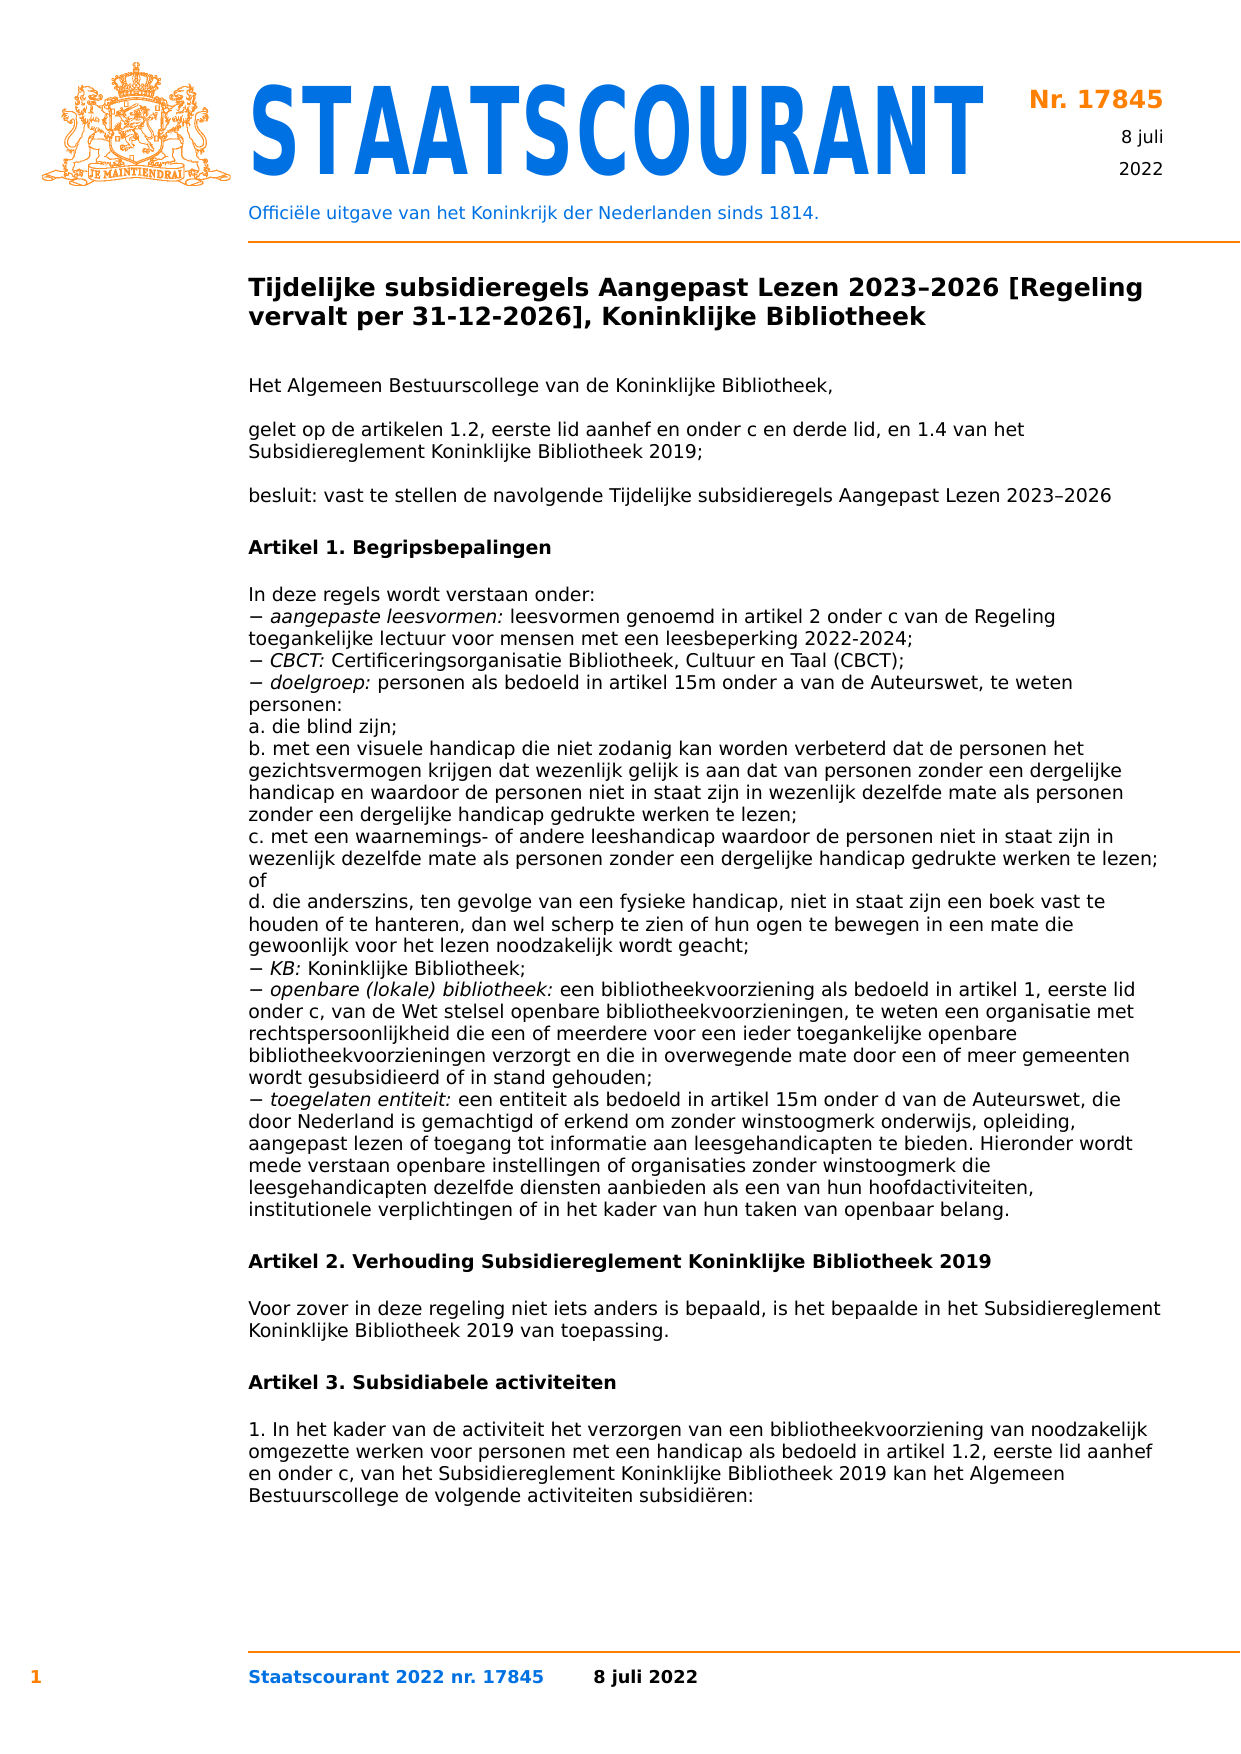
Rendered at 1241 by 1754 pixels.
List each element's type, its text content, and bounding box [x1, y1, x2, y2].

text c. met een waarnemings- of andere leeshandicap waardoor de personen niet in staat zijn in wezenlijk dezelfde mate als personen zonder een dergelijke handicap gedrukte werken te lezen; of [248, 826, 1163, 891]
text b. met een visuele handicap die niet zodanig kan worden verbeterd dat de personen het gezichtsvermogen krijgen dat wezenlijk gelijk is aan dat van personen zonder een dergelijke handicap en waardoor de personen niet in staat zijn in wezenlijk dezelfde mate als personen zonder een dergelijke handicap gedrukte werken te lezen; [248, 738, 1163, 826]
text besluit: vast te stellen de navolgende Tijdelijke subsidieregels Aangepast Lezen 2023–2026 [248, 485, 1163, 507]
table_header Nr. 17845 [998, 62, 1240, 121]
text In deze regels wordt verstaan onder: [248, 584, 1163, 606]
table_cell 2022 [998, 153, 1240, 203]
text − aangepaste leesvormen: leesvormen genoemd in artikel 2 onder c van de Regeling toegankelijke lectuur voor mensen met een leesbeperking 2022-2024; [248, 606, 1163, 650]
text 1. In het kader van de activiteit het verzorgen van een bibliotheekvoorziening van noodzakelijk omgezette werken voor personen met een handicap als bedoeld in artikel 1.2, eerste lid aanhef en onder c, van het Subsidiereglement Koninklijke Bibliotheek 2019 kan het Algemeen Bestuurscollege de volgende activiteiten subsidiëren: [248, 1419, 1163, 1507]
text − openbare (lokale) bibliotheek: een bibliotheekvoorziening als bedoeld in artikel 1, eerste lid onder c, van de Wet stelsel openbare bibliotheekvoorzieningen, te weten een organisatie met rechtspersoonlijkheid die een of meerdere voor een ieder toegankelijke openbare bibliotheekvoorzieningen verzorgt en die in overwegende mate door een of meer gemeenten wordt gesubsidieerd of in stand gehouden; [248, 979, 1163, 1089]
text − toegelaten entiteit: een entiteit als bedoeld in artikel 15m onder d van de Auteurswet, die door Nederland is gemachtigd of erkend om zonder winstoogmerk onderwijs, opleiding, aangepast lezen of toegang tot informatie aan leesgehandicapten te bieden. Hieronder wordt mede verstaan openbare instellingen of organisaties zonder winstoogmerk die leesgehandicapten dezelfde diensten aanbieden als een van hun hoofdactiviteiten, institutionele verplichtingen of in het kader van hun taken van openbaar belang. [248, 1089, 1163, 1221]
table_header [25, 62, 248, 241]
text d. die anderszins, ten gevolge van een fysieke handicap, niet in staat zijn een boek vast te houden of te hanteren, dan wel scherp te zien of hun ogen te bewegen in een mate die gewoonlijk voor het lezen noodzakelijk wordt geacht; [248, 891, 1163, 957]
table_cell Officiële uitgave van het Koninkrijk der Nederlanden sinds 1814. [248, 203, 1240, 241]
text − KB: Koninklijke Bibliotheek; [248, 957, 1163, 979]
text Het Algemeen Bestuurscollege van de Koninklijke Bibliotheek, [248, 375, 1163, 397]
subtitle Tijdelijke subsidieregels Aangepast Lezen 2023–2026 [Regeling vervalt per 31-12-2026], Koninklijke Bibliotheek [248, 273, 1163, 331]
table_header STAATSCOURANT [248, 62, 998, 203]
subtitle Artikel 2. Verhouding Subsidiereglement Koninklijke Bibliotheek 2019 [248, 1251, 1163, 1273]
table_cell 8 juli [998, 121, 1240, 153]
text a. die blind zijn; [248, 716, 1163, 738]
picture [41, 62, 231, 186]
text − CBCT: Certificeringsorganisatie Bibliotheek, Cultuur en Taal (CBCT); [248, 650, 1163, 672]
text Voor zover in deze regeling niet iets anders is bepaald, is het bepaalde in het Subsidiereglement Koninklijke Bibliotheek 2019 van toepassing. [248, 1298, 1163, 1342]
text − doelgroep: personen als bedoeld in artikel 15m onder a van de Auteurswet, te weten personen: [248, 672, 1163, 716]
subtitle Artikel 1. Begripsbepalingen [248, 537, 1163, 559]
subtitle Artikel 3. Subsidiabele activiteiten [248, 1372, 1163, 1394]
text gelet op de artikelen 1.2, eerste lid aanhef en onder c en derde lid, en 1.4 van het Subsidiereglement Koninklijke Bibliotheek 2019; [248, 419, 1163, 463]
